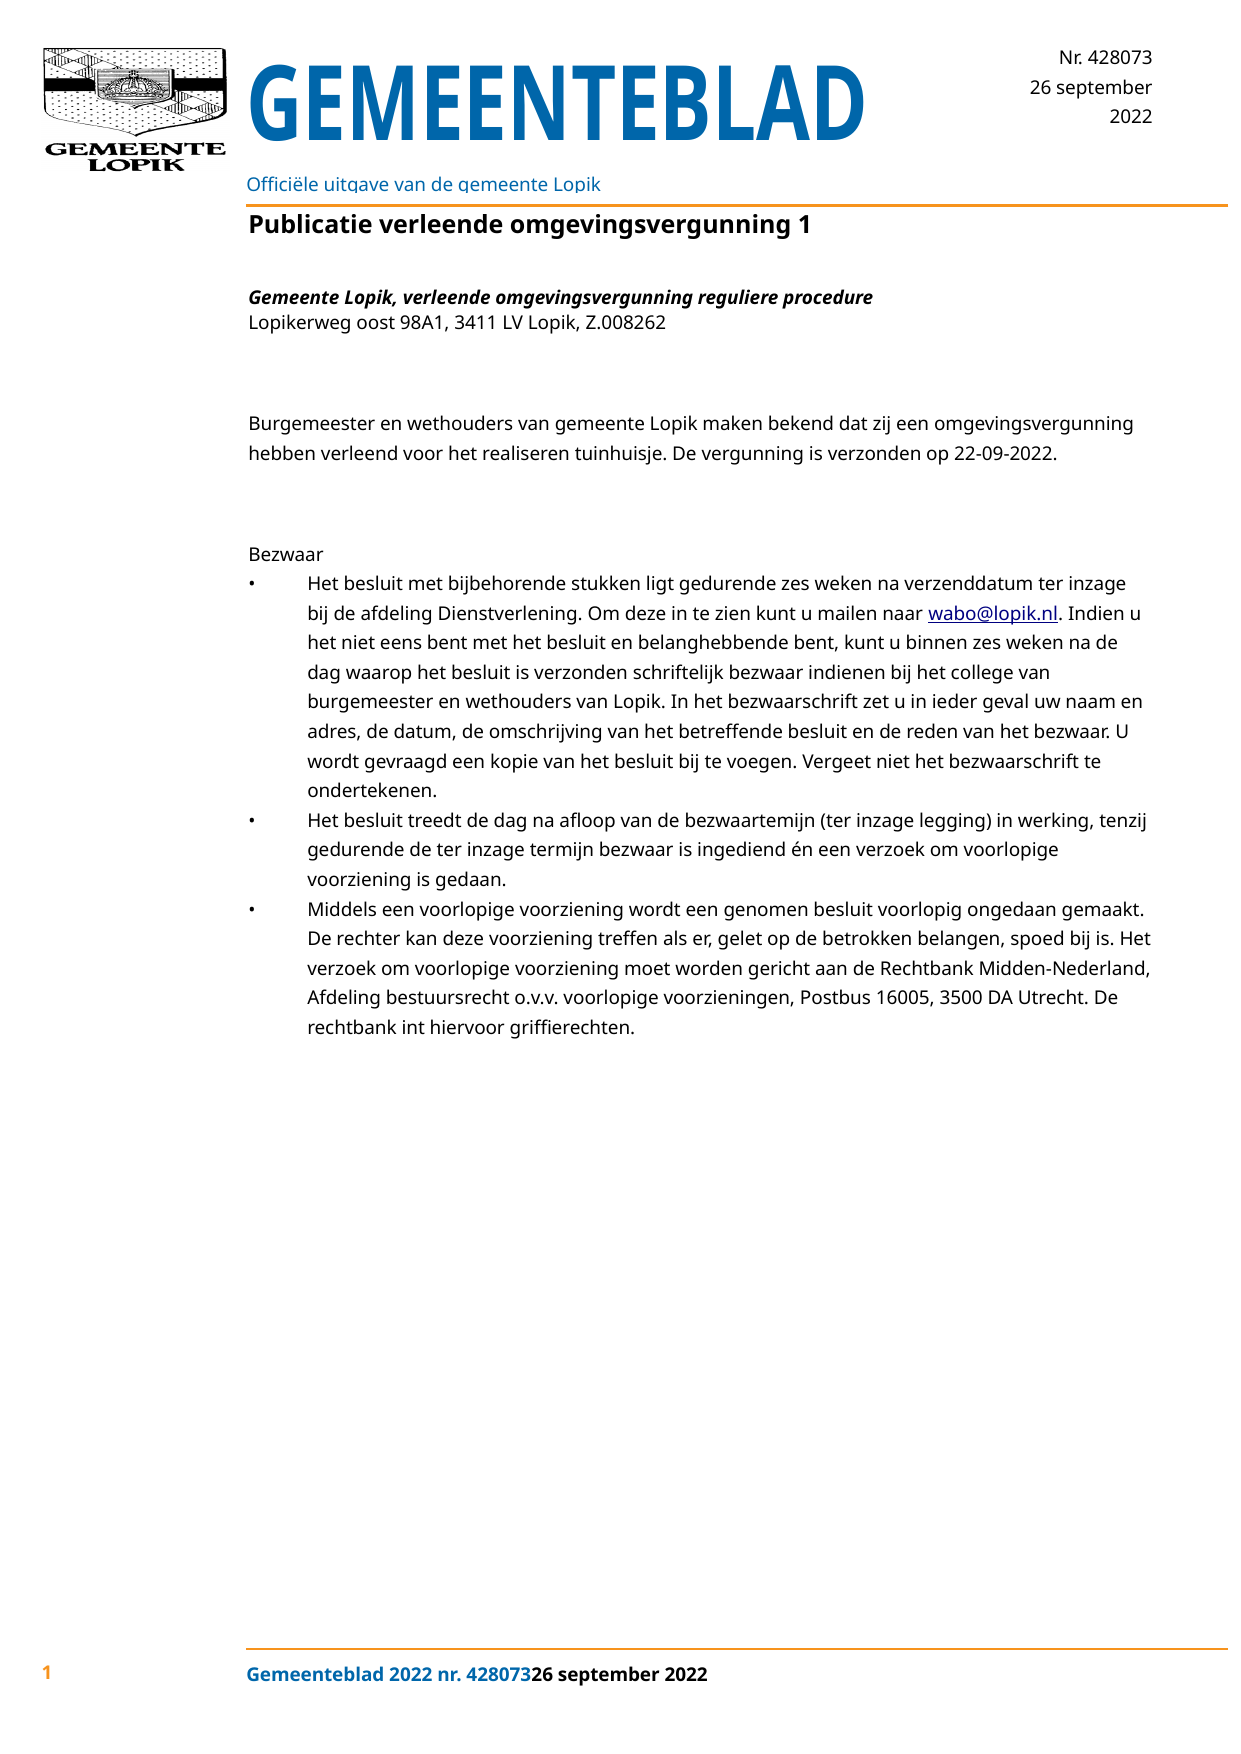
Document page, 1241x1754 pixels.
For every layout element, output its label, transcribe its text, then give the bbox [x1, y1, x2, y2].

text Burgemeester en wethouders van gemeente Lopik maken bekend dat zij een omgevingsvergunning hebben verleend voor het realiseren tuinhuisje. De vergunning is verzonden op 22-09-2022. [248, 410, 1152, 466]
text Bezwaar [248, 541, 1152, 567]
text Gemeente Lopik, verleende omgevingsvergunning reguliere procedure [248, 284, 1152, 309]
text Publicatie verleende omgevingsvergunning 1 [248, 207, 1152, 241]
picture [41, 47, 231, 172]
list Middels een voorlopige voorziening wordt een genomen besluit voorlopig ongedaan gemaakt. De rechter kan deze voorziening treffen als er, gelet op de betrokken belangen, spoed bij is. Het verzoek om voorlopige voorziening moet worden gericht aan de Rechtbank Midden-Nederland, Afdeling bestuursrecht o.v.v. voorlopige voorzieningen, Postbus 16005, 3500 DA Utrecht. De rechtbank int hiervoor griffierechten. [248, 896, 1152, 1040]
text Lopikerweg oost 98A1, 3411 LV Lopik, Z.008262 [248, 309, 1152, 335]
list Het besluit met bijbehorende stukken ligt gedurende zes weken na verzenddatum ter inzage bij de afdeling Dienstverlening. Om deze in te zien kunt u mailen naar wabo@lopik.nl. Indien u het niet eens bent met het besluit en belanghebbende bent, kunt u binnen zes weken na de dag waarop het besluit is verzonden schriftelijk bezwaar indienen bij het college van burgemeester en wethouders van Lopik. In het bezwaarschrift zet u in ieder geval uw naam en adres, de datum, de omschrijving van het betreffende besluit en de reden van het bezwaar. U wordt gevraagd een kopie van het besluit bij te voegen. Vergeet niet het bezwaarschrift te ondertekenen. [248, 570, 1152, 803]
list Het besluit treedt de dag na afloop van de bezwaartemijn (ter inzage legging) in werking, tenzij gedurende de ter inzage termijn bezwaar is ingediend én een verzoek om voorlopige voorziening is gedaan. [248, 807, 1152, 892]
